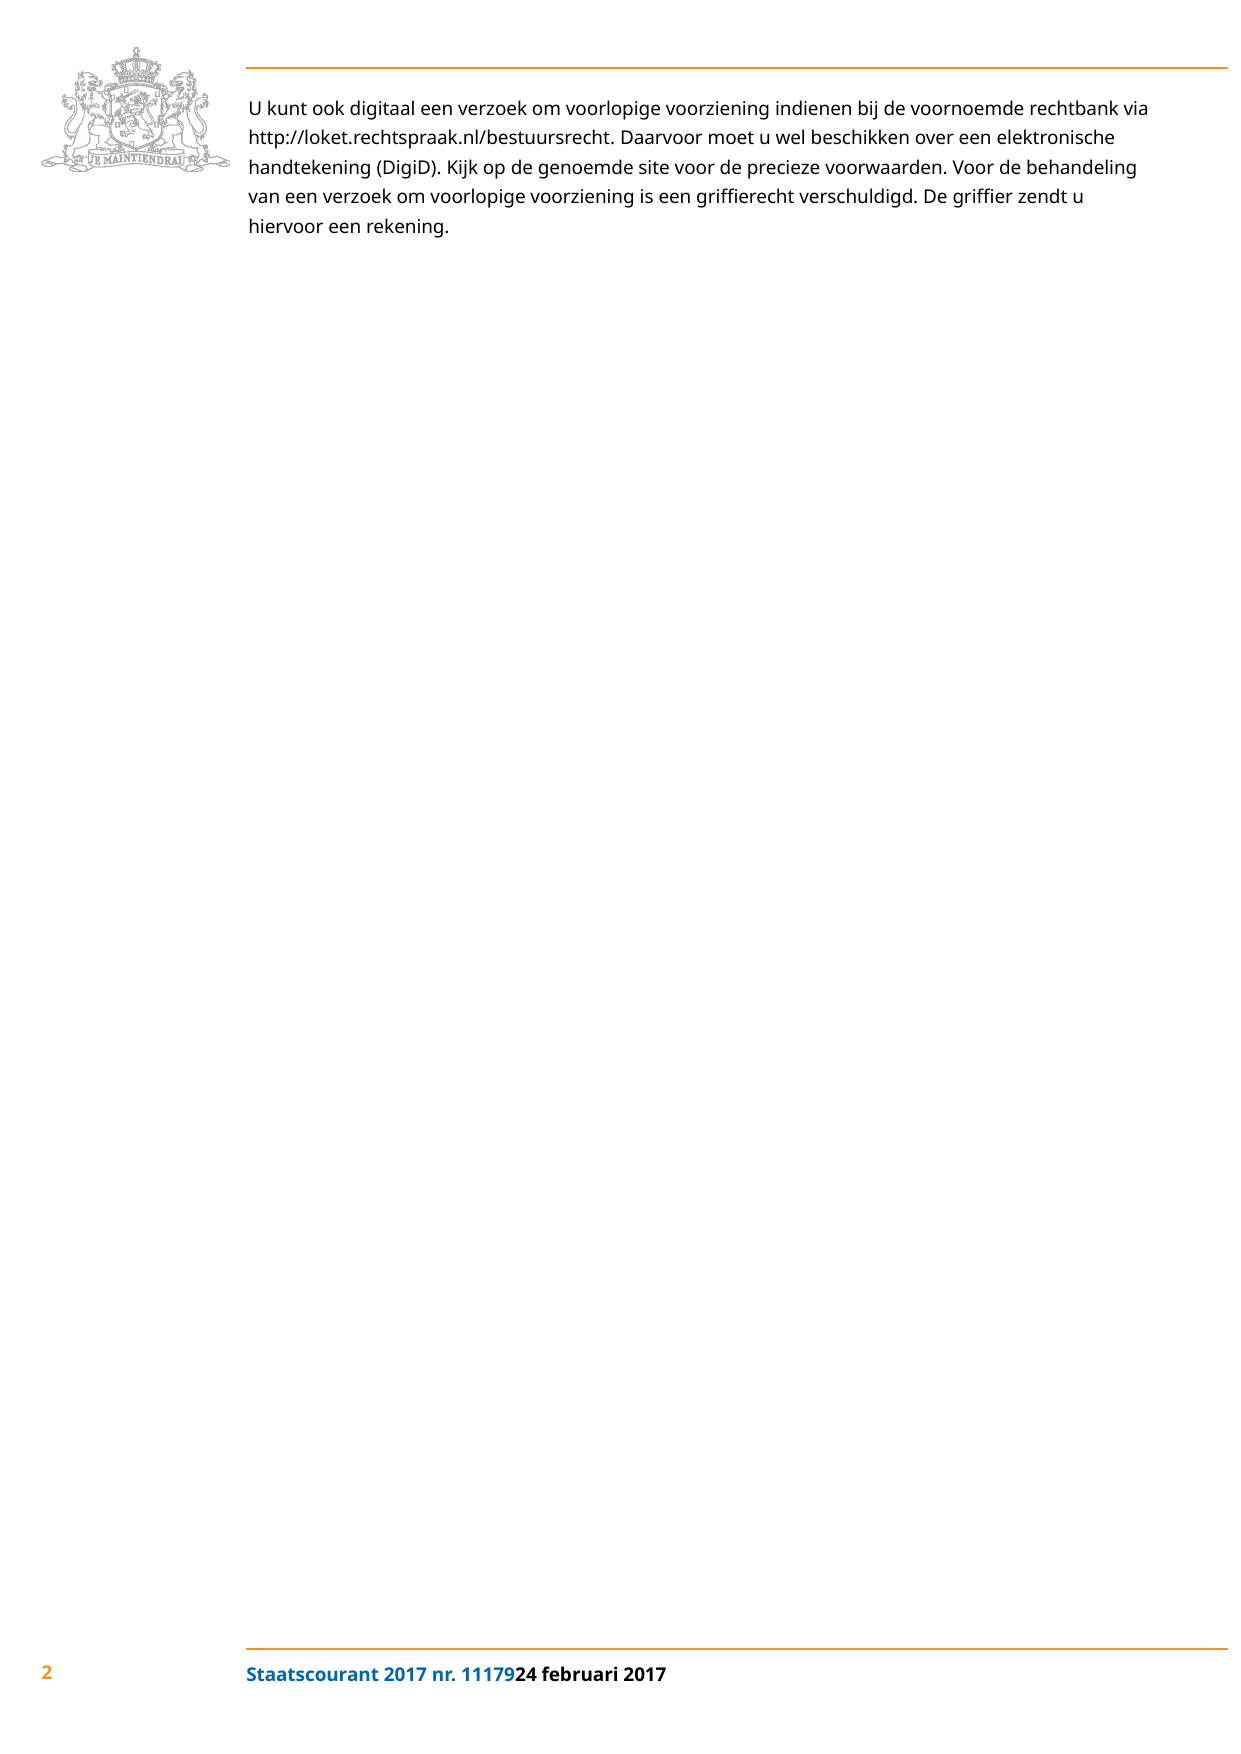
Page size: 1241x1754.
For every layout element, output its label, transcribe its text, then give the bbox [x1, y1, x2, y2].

text U kunt ook digitaal een verzoek om voorlopige voorziening indienen bij de voornoemde rechtbank via http://loket.rechtspraak.nl/bestuursrecht. Daarvoor moet u wel beschikken over een elektronische handtekening (DigiD). Kijk op de genoemde site voor de precieze voorwaarden. Voor de behandeling van een verzoek om voorlopige voorziening is een griffierecht verschuldigd. De griffier zendt u hiervoor een rekening. [248, 95, 1152, 239]
picture [41, 47, 231, 172]
